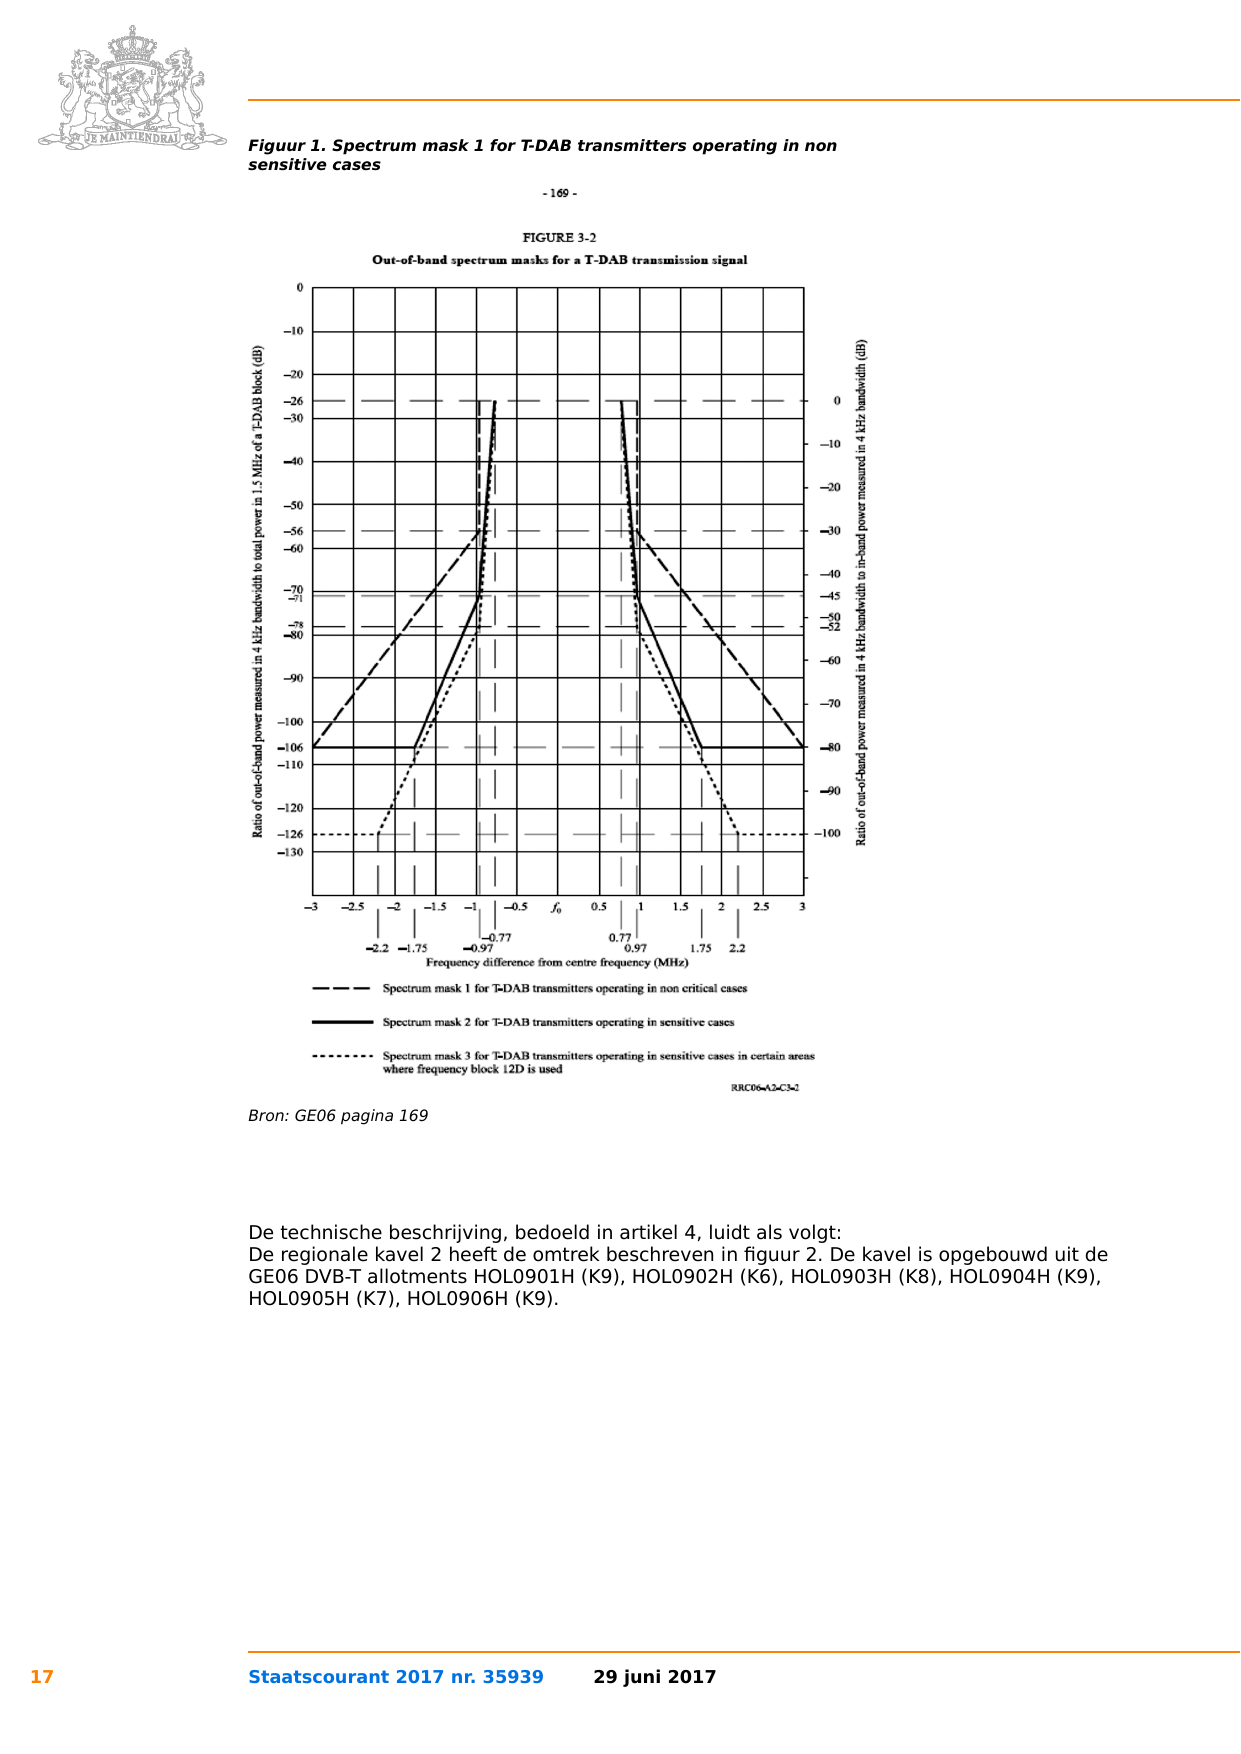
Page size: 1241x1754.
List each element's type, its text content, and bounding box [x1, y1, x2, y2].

text De regionale kavel 2 heeft de omtrek beschreven in figuur 2. De kavel is opgebouwd uit de GE06 DVB-T allotments HOL0901H (K9), HOL0902H (K6), HOL0903H (K8), HOL0904H (K9), HOL0905H (K7), HOL0906H (K9). [248, 1244, 1163, 1310]
text De technische beschrijving, bedoeld in artikel 4, luidt als volgt: [248, 1222, 1163, 1244]
picture [248, 185, 869, 1095]
picture [38, 25, 227, 150]
text Bron: GE06 pagina 169 [248, 1107, 868, 1125]
text Figuur 1. Spectrum mask 1 for T-DAB transmitters operating in non sensitive cases [248, 137, 868, 174]
